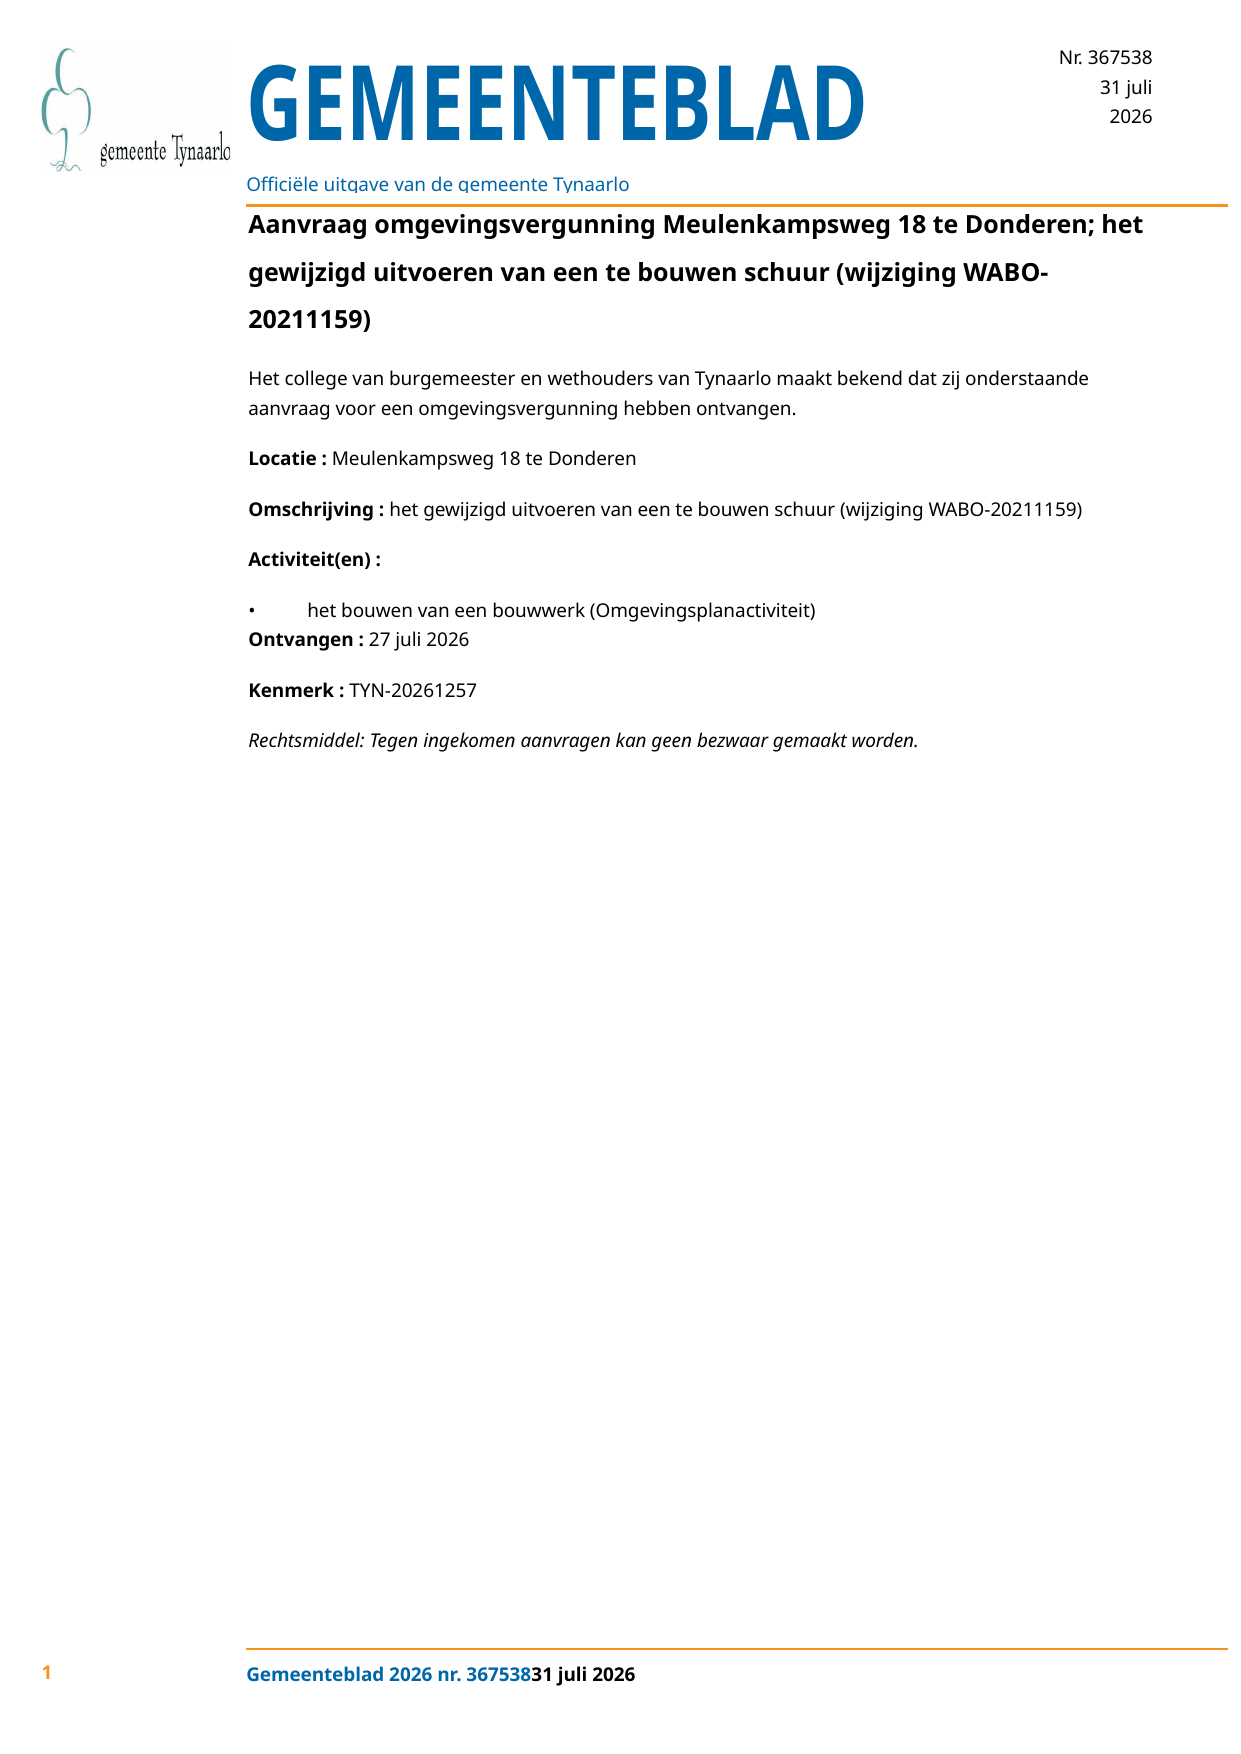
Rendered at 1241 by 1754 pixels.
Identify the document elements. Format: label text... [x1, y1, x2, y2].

text Het college van burgemeester en wethouders van Tynaarlo maakt bekend dat zij onderstaande aanvraag voor een omgevingsvergunning hebben ontvangen. [248, 366, 1152, 421]
text Rechtsmiddel: Tegen ingekomen aanvragen kan geen bezwaar gemaakt worden. [248, 727, 1152, 753]
picture [41, 47, 231, 172]
text Activiteit(en) : [248, 546, 1152, 572]
text Ontvangen : 27 juli 2026 [248, 626, 1152, 652]
text Aanvraag omgevingsvergunning Meulenkampsweg 18 te Donderen; het gewijzigd uitvoeren van een te bouwen schuur (wijziging WABO-20211159) [248, 207, 1152, 336]
text Locatie : Meulenkampsweg 18 te Donderen [248, 446, 1152, 471]
text Kenmerk : TYN-20261257 [248, 677, 1152, 702]
list het bouwen van een bouwwerk (Omgevingsplanactiviteit) [248, 597, 1152, 622]
text Omschrijving : het gewijzigd uitvoeren van een te bouwen schuur (wijziging WABO-20211159) [248, 496, 1152, 522]
